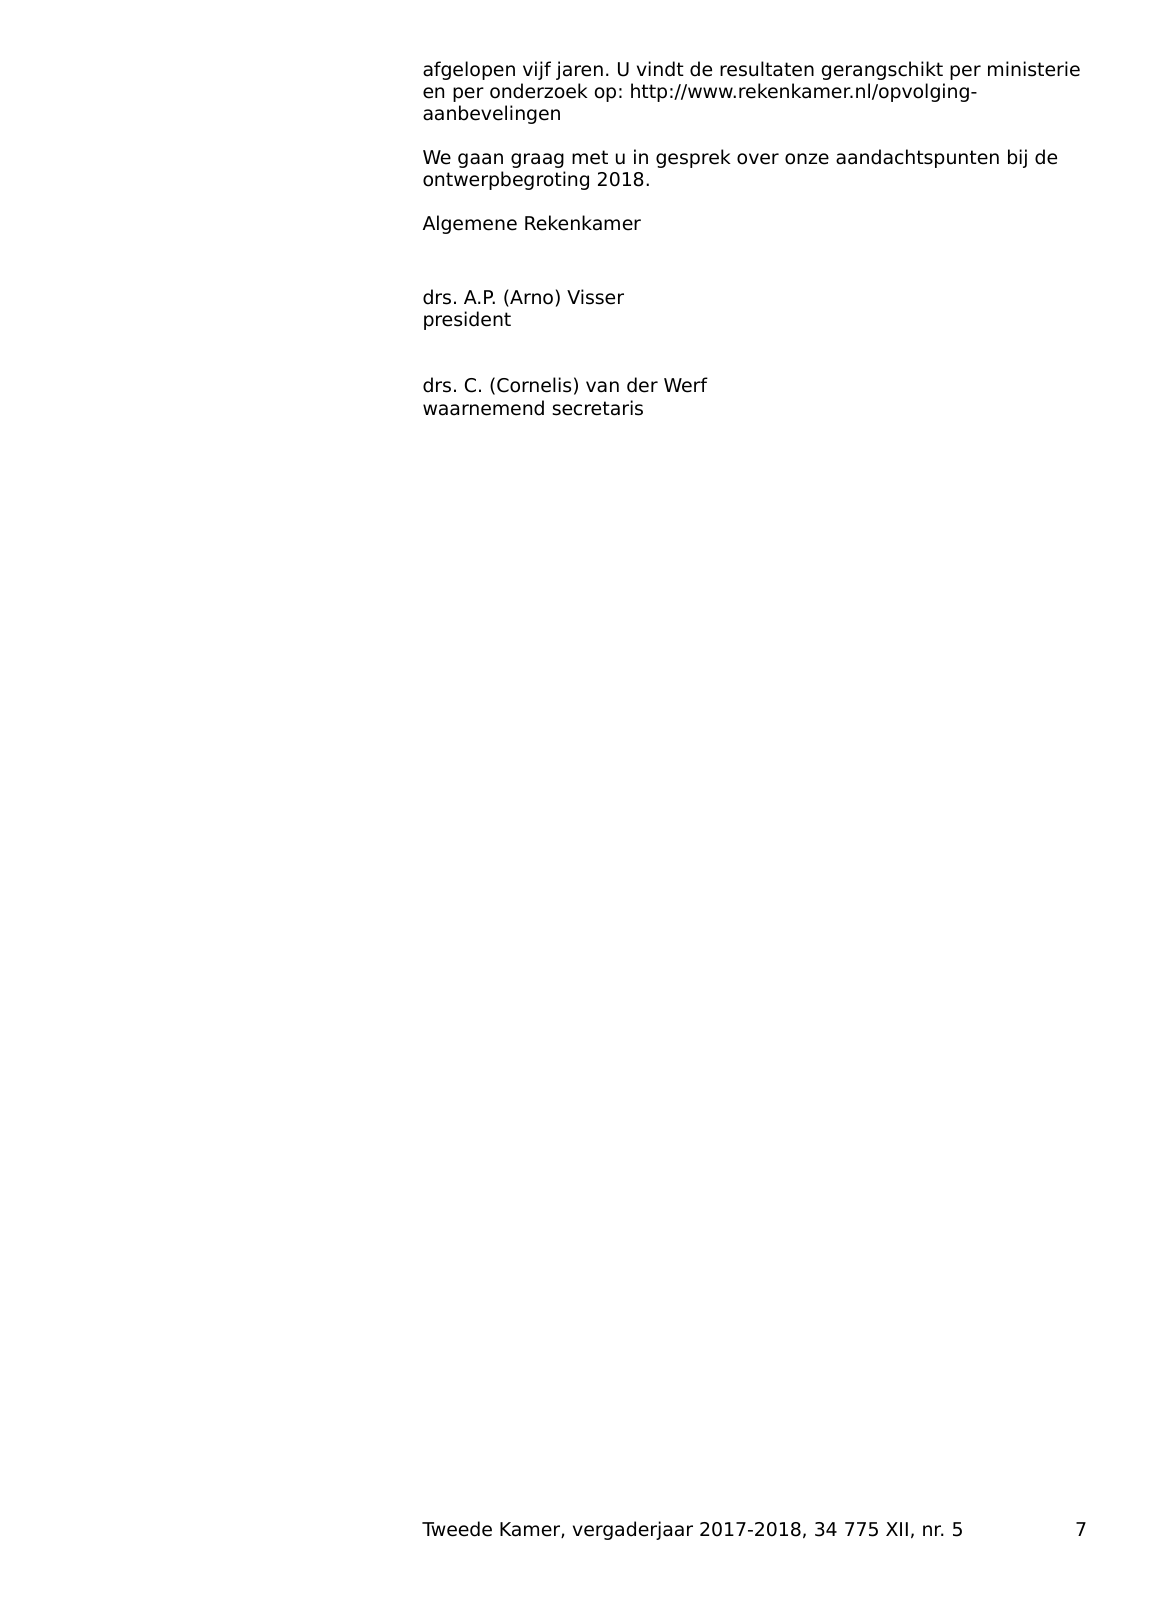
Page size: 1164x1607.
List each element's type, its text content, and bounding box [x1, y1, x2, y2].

text drs. A.P. (Arno) Visser president [422, 265, 1087, 331]
text We gaan graag met u in gesprek over onze aandachtspunten bij de ontwerpbegroting 2018. [422, 147, 1087, 191]
text Algemene Rekenkamer [422, 213, 1087, 235]
text afgelopen vijf jaren. U vindt de resultaten gerangschikt per ministerie en per onderzoek op: http://www.rekenkamer.nl/opvolging-aanbevelingen [422, 59, 1087, 125]
text drs. C. (Cornelis) van der Werf waarnemend secretaris [422, 353, 1087, 419]
